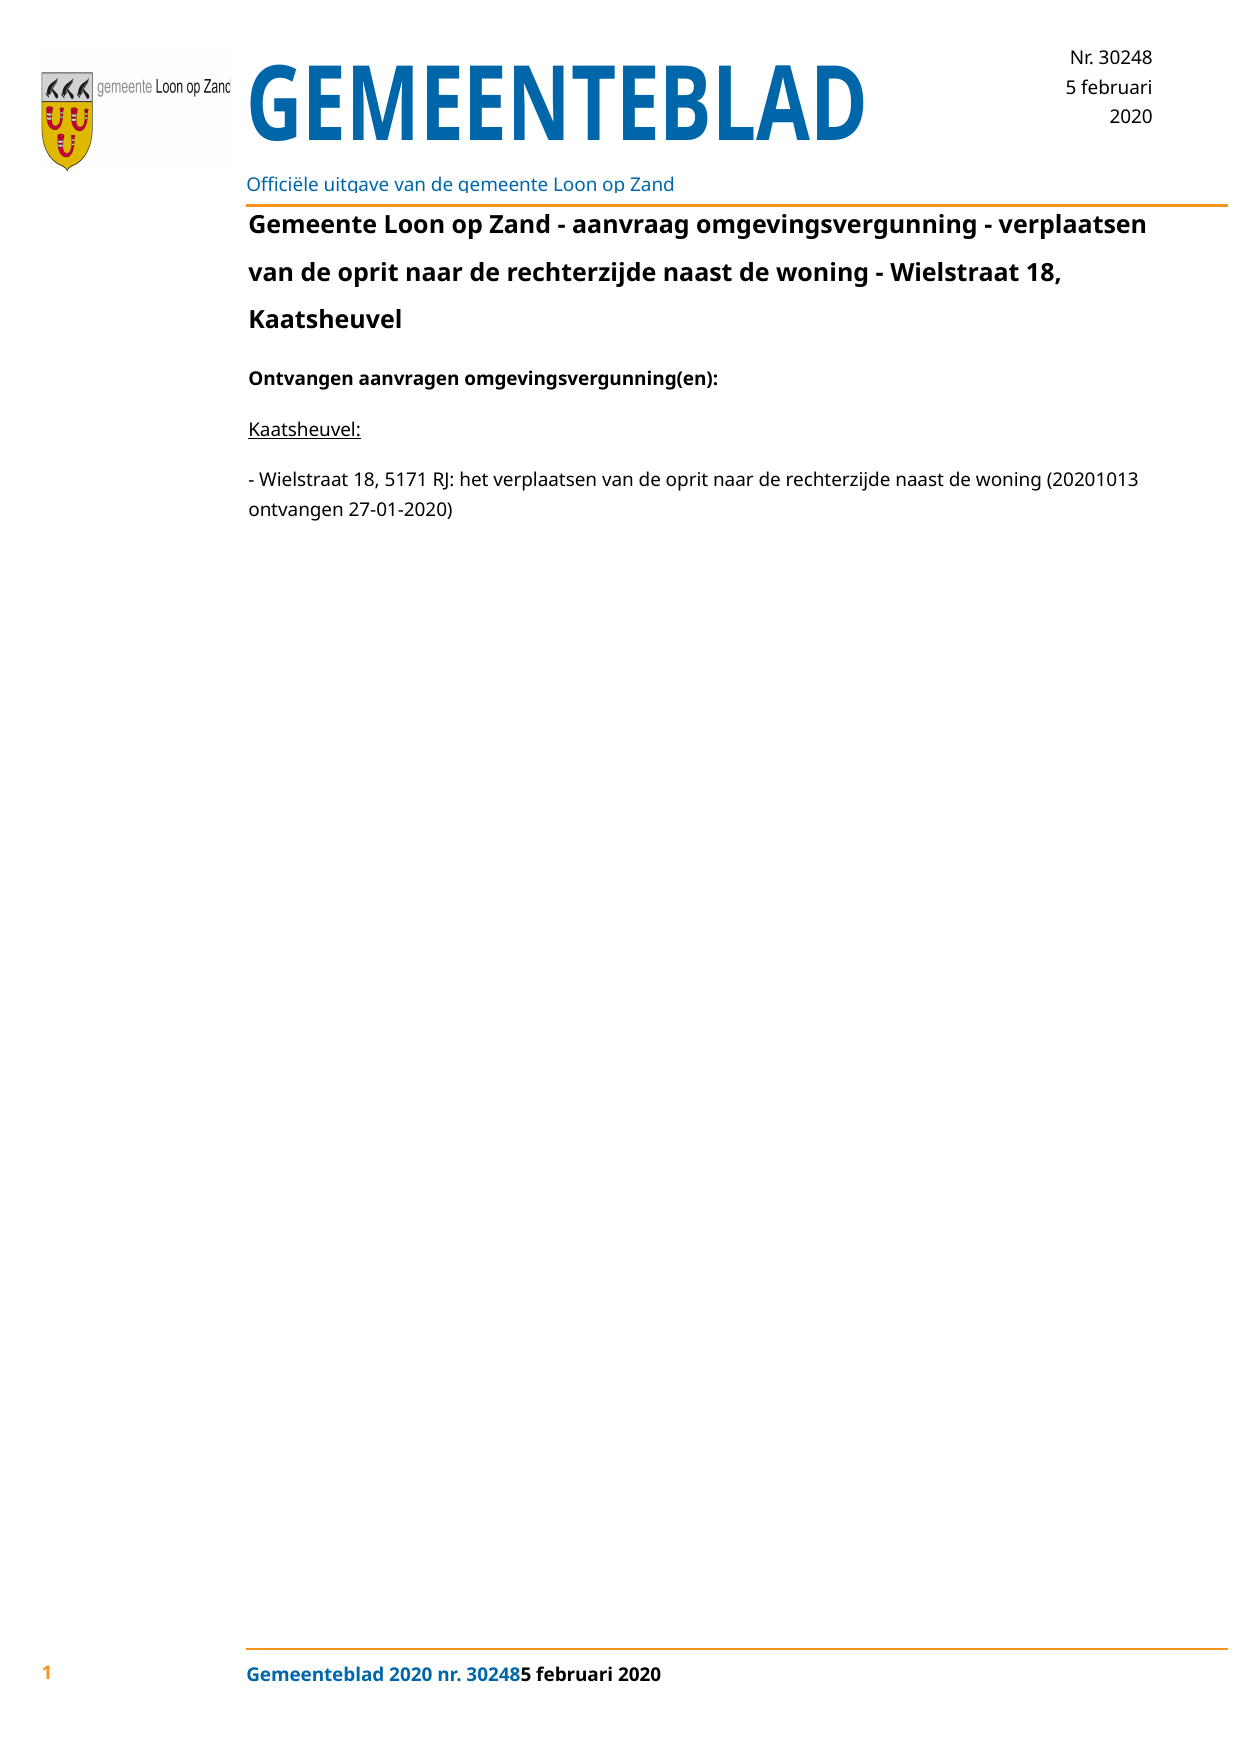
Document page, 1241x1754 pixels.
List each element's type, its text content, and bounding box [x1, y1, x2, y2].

picture [41, 47, 231, 172]
text Gemeente Loon op Zand - aanvraag omgevingsvergunning - verplaatsen van de oprit naar de rechterzijde naast de woning - Wielstraat 18, Kaatsheuvel [248, 207, 1152, 336]
text - Wielstraat 18, 5171 RJ: het verplaatsen van de oprit naar de rechterzijde naast de woning (20201013 ontvangen 27-01-2020) [248, 466, 1152, 522]
text Kaatsheuvel: [248, 416, 1152, 442]
text Ontvangen aanvragen omgevingsvergunning(en): [248, 366, 1152, 391]
